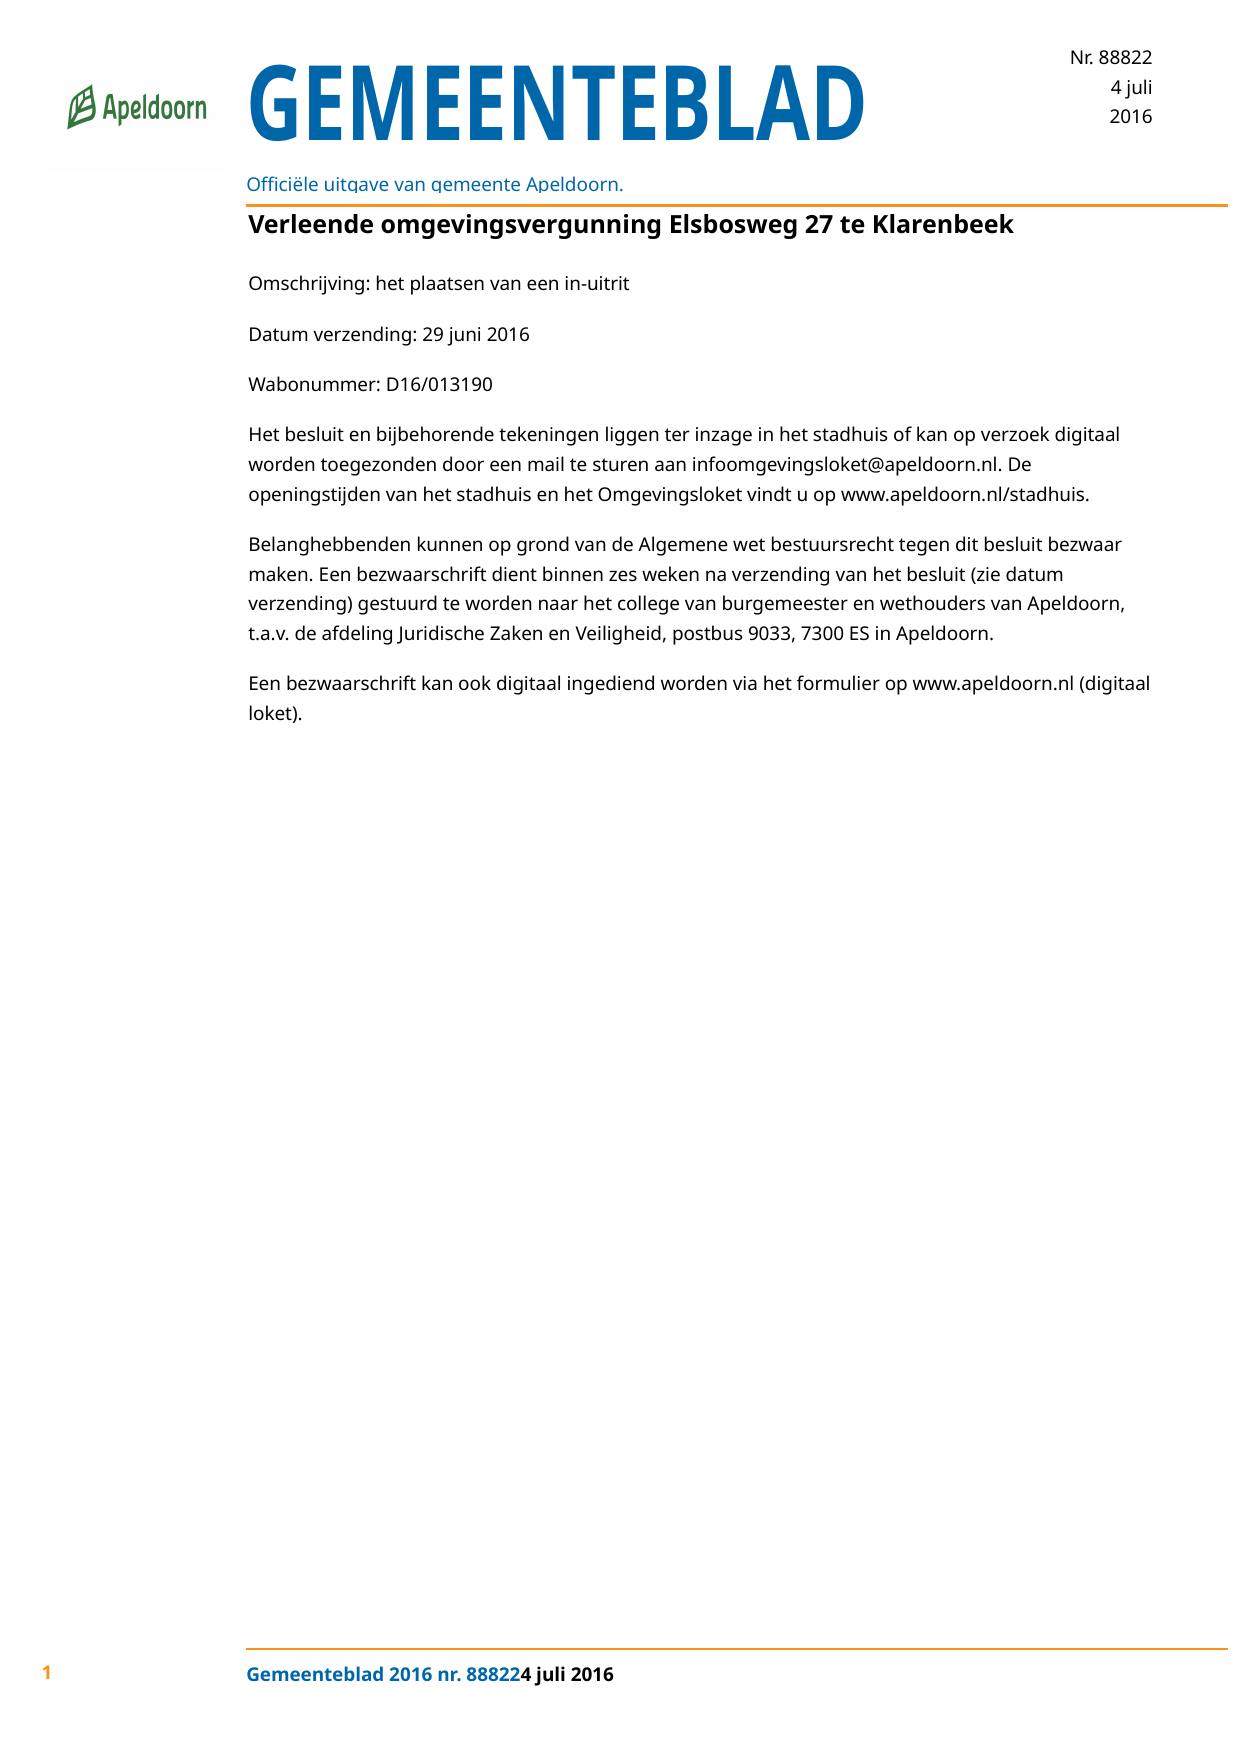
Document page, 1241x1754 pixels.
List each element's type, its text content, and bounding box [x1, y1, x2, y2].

text Verleende omgevingsvergunning Elsbosweg 27 te Klarenbeek [248, 207, 1152, 241]
text Datum verzending: 29 juni 2016 [248, 321, 1152, 346]
text Het besluit en bijbehorende tekeningen liggen ter inzage in het stadhuis of kan op verzoek digitaal worden toegezonden door een mail te sturen aan infoomgevingsloket@apeldoorn.nl. De openingstijden van het stadhuis en het Omgevingsloket vindt u op www.apeldoorn.nl/stadhuis. [248, 422, 1152, 506]
text Omschrijving: het plaatsen van een in-uitrit [248, 270, 1152, 296]
text Een bezwaarschrift kan ook digitaal ingediend worden via het formulier op www.apeldoorn.nl (digitaal loket). [248, 670, 1152, 726]
picture [41, 47, 231, 172]
text Belanghebbenden kunnen op grond van de Algemene wet bestuursrecht tegen dit besluit bezwaar maken. Een bezwaarschrift dient binnen zes weken na verzending van het besluit (zie datum verzending) gestuurd te worden naar het college van burgemeester en wethouders van Apeldoorn, t.a.v. de afdeling Juridische Zaken en Veiligheid, postbus 9033, 7300 ES in Apeldoorn. [248, 531, 1152, 646]
text Wabonummer: D16/013190 [248, 371, 1152, 397]
